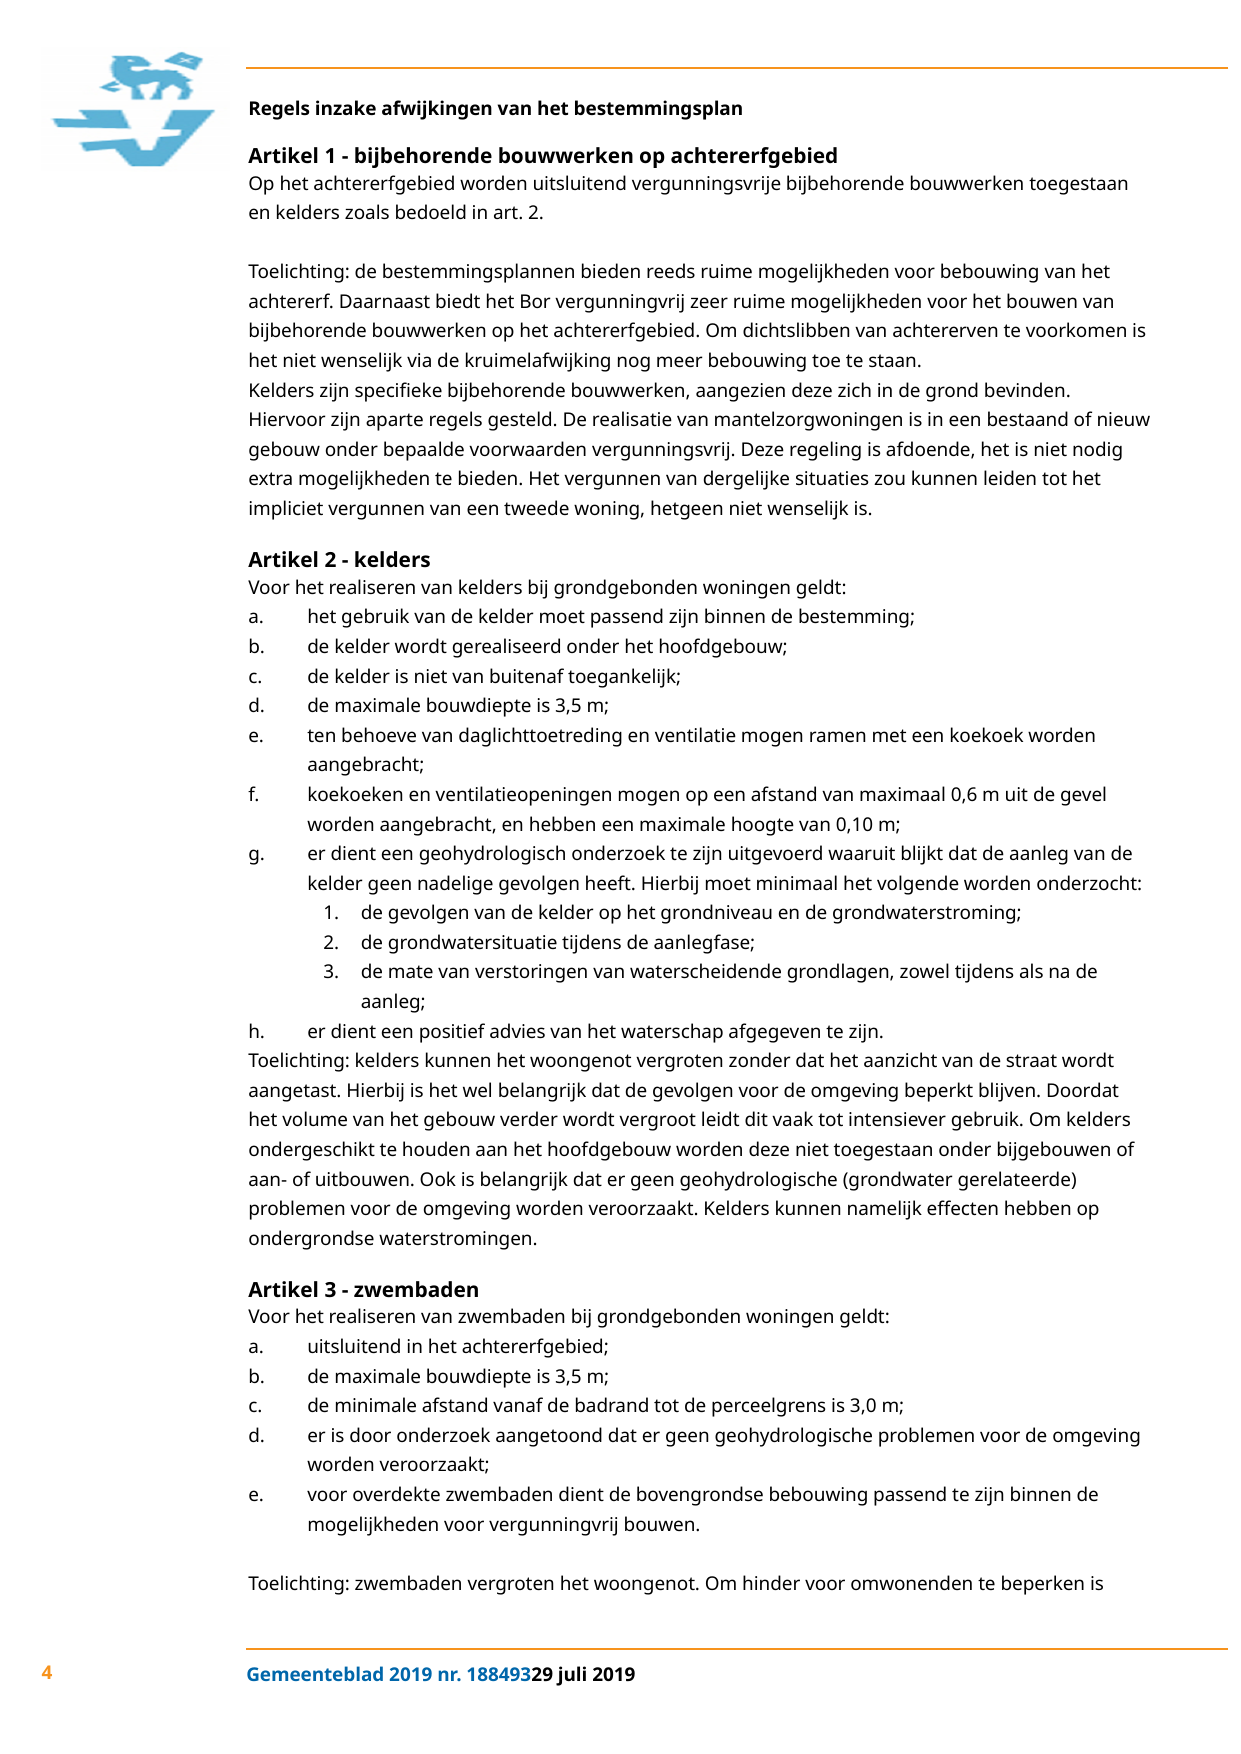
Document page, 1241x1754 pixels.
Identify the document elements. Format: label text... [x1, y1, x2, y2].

list de maximale bouwdiepte is 3,5 m; [248, 1363, 1152, 1389]
text Kelders zijn specifieke bijbehorende bouwwerken, aangezien deze zich in de grond bevinden. Hiervoor zijn aparte regels gesteld. De realisatie van mantelzorgwoningen is in een bestaand of nieuw gebouw onder bepaalde voorwaarden vergunningsvrij. Deze regeling is afdoende, het is niet nodig extra mogelijkheden te bieden. Het vergunnen van dergelijke situaties zou kunnen leiden tot het impliciet vergunnen van een tweede woning, hetgeen niet wenselijk is. [248, 377, 1152, 521]
list de kelder is niet van buitenaf toegankelijk; [248, 663, 1152, 688]
list de maximale bouwdiepte is 3,5 m; [248, 692, 1152, 718]
list er is door onderzoek aangetoond dat er geen geohydrologische problemen voor de omgeving worden veroorzaakt; [248, 1422, 1152, 1477]
list er dient een geohydrologisch onderzoek te zijn uitgevoerd waaruit blijkt dat de aanleg van de kelder geen nadelige gevolgen heeft. Hierbij moet minimaal het volgende worden onderzocht: [248, 840, 1152, 896]
text Voor het realiseren van kelders bij grondgebonden woningen geldt: [248, 574, 1152, 600]
list de gevolgen van de kelder op het grondniveau en de grondwaterstroming; [323, 899, 1152, 925]
text Toelichting: de bestemmingsplannen bieden reeds ruime mogelijkheden voor bebouwing van het achtererf. Daarnaast biedt het Bor vergunningvrij zeer ruime mogelijkheden voor het bouwen van bijbehorende bouwwerken op het achtererfgebied. Om dichtslibben van achtererven te voorkomen is het niet wenselijk via de kruimelafwijking nog meer bebouwing toe te staan. [248, 258, 1152, 373]
list de mate van verstoringen van waterscheidende grondlagen, zowel tijdens als na de aanleg; [323, 959, 1152, 1014]
list koekoeken en ventilatieopeningen mogen op een afstand van maximaal 0,6 m uit de gevel worden aangebracht, en hebben een maximale hoogte van 0,10 m; [248, 781, 1152, 836]
list ten behoeve van daglichttoetreding en ventilatie mogen ramen met een koekoek worden aangebracht; [248, 722, 1152, 777]
text Regels inzake afwijkingen van het bestemmingsplan [248, 95, 1152, 121]
text Artikel 3 - zwembaden [248, 1275, 1152, 1304]
text Voor het realiseren van zwembaden bij grondgebonden woningen geldt: [248, 1304, 1152, 1329]
list de minimale afstand vanaf de badrand tot de perceelgrens is 3,0 m; [248, 1392, 1152, 1418]
list er dient een positief advies van het waterschap afgegeven te zijn. [248, 1018, 1152, 1043]
text Toelichting: zwembaden vergroten het woongenot. Om hinder voor omwonenden te beperken is [248, 1570, 1152, 1596]
text Toelichting: kelders kunnen het woongenot vergroten zonder dat het aanzicht van de straat wordt aangetast. Hierbij is het wel belangrijk dat de gevolgen voor de omgeving beperkt blijven. Doordat het volume van het gebouw verder wordt vergroot leidt dit vaak tot intensiever gebruik. Om kelders ondergeschikt te houden aan het hoofdgebouw worden deze niet toegestaan onder bijgebouwen of aan- of uitbouwen. Ook is belangrijk dat er geen geohydrologische (grondwater gerelateerde) problemen voor de omgeving worden veroorzaakt. Kelders kunnen namelijk effecten hebben op ondergrondse waterstromingen. [248, 1047, 1152, 1251]
text Artikel 1 - bijbehorende bouwwerken op achtererfgebied [248, 141, 1152, 170]
list de kelder wordt gerealiseerd onder het hoofdgebouw; [248, 633, 1152, 659]
text Op het achtererfgebied worden uitsluitend vergunningsvrije bijbehorende bouwwerken toegestaan en kelders zoals bedoeld in art. 2. [248, 170, 1152, 225]
picture [41, 47, 231, 172]
list de grondwatersituatie tijdens de aanlegfase; [323, 929, 1152, 955]
text Artikel 2 - kelders [248, 546, 1152, 574]
list uitsluitend in het achtererfgebied; [248, 1333, 1152, 1359]
list voor overdekte zwembaden dient de bovengrondse bebouwing passend te zijn binnen de mogelijkheden voor vergunningvrij bouwen. [248, 1481, 1152, 1537]
list het gebruik van de kelder moet passend zijn binnen de bestemming; [248, 604, 1152, 629]
